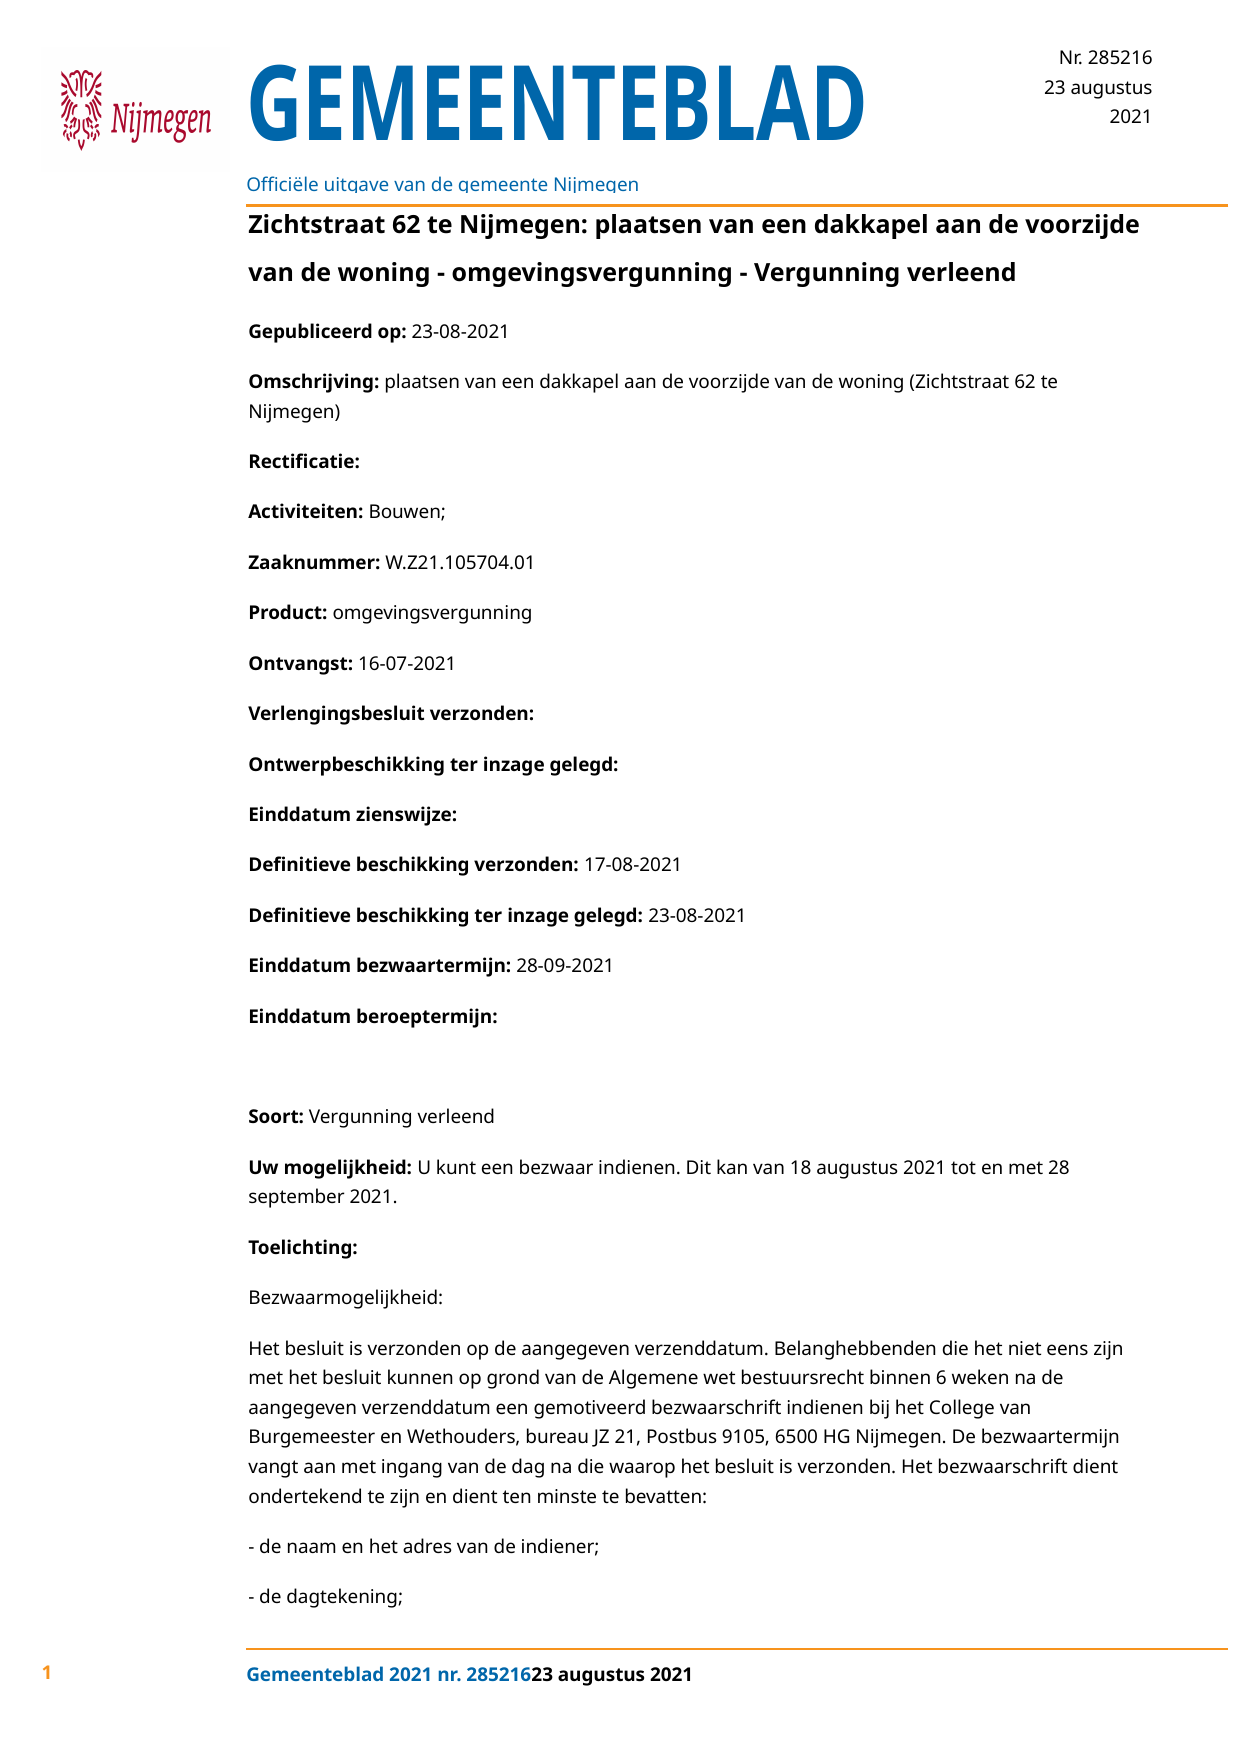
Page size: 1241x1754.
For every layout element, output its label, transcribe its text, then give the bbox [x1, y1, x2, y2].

text Gepubliceerd op: 23-08-2021 [248, 318, 1152, 344]
text Einddatum zienswijze: [248, 801, 1152, 827]
text Einddatum beroeptermijn: [248, 1003, 1152, 1029]
text - de dagtekening; [248, 1584, 1152, 1609]
text Uw mogelijkheid: U kunt een bezwaar indienen. Dit kan van 18 augustus 2021 tot en met 28 september 2021. [248, 1154, 1152, 1209]
text Einddatum bezwaartermijn: 28-09-2021 [248, 952, 1152, 978]
text - de naam en het adres van de indiener; [248, 1533, 1152, 1559]
text Activiteiten: Bouwen; [248, 499, 1152, 524]
text Verlengingsbesluit verzonden: [248, 700, 1152, 726]
text Rectificatie: [248, 448, 1152, 474]
text Bezwaarmogelijkheid: [248, 1284, 1152, 1310]
text Toelichting: [248, 1234, 1152, 1260]
text Soort: Vergunning verleend [248, 1104, 1152, 1129]
text Ontvangst: 16-07-2021 [248, 650, 1152, 676]
text Zichtstraat 62 te Nijmegen: plaatsen van een dakkapel aan de voorzijde van de woning - omgevingsvergunning - Vergunning verleend [248, 207, 1152, 288]
text Het besluit is verzonden op de aangegeven verzenddatum. Belanghebbenden die het niet eens zijn met het besluit kunnen op grond van de Algemene wet bestuursrecht binnen 6 weken na de aangegeven verzenddatum een gemotiveerd bezwaarschrift indienen bij het College van Burgemeester en Wethouders, bureau JZ 21, Postbus 9105, 6500 HG Nijmegen. De bezwaartermijn vangt aan met ingang van de dag na die waarop het besluit is verzonden. Het bezwaarschrift dient ondertekend te zijn en dient ten minste te bevatten: [248, 1335, 1152, 1509]
text Definitieve beschikking verzonden: 17-08-2021 [248, 852, 1152, 877]
picture [41, 47, 231, 172]
text Definitieve beschikking ter inzage gelegd: 23-08-2021 [248, 902, 1152, 928]
text Zaaknummer: W.Z21.105704.01 [248, 549, 1152, 575]
text Ontwerpbeschikking ter inzage gelegd: [248, 751, 1152, 777]
text Omschrijving: plaatsen van een dakkapel aan de voorzijde van de woning (Zichtstraat 62 te Nijmegen) [248, 368, 1152, 424]
text Product: omgevingsvergunning [248, 599, 1152, 625]
